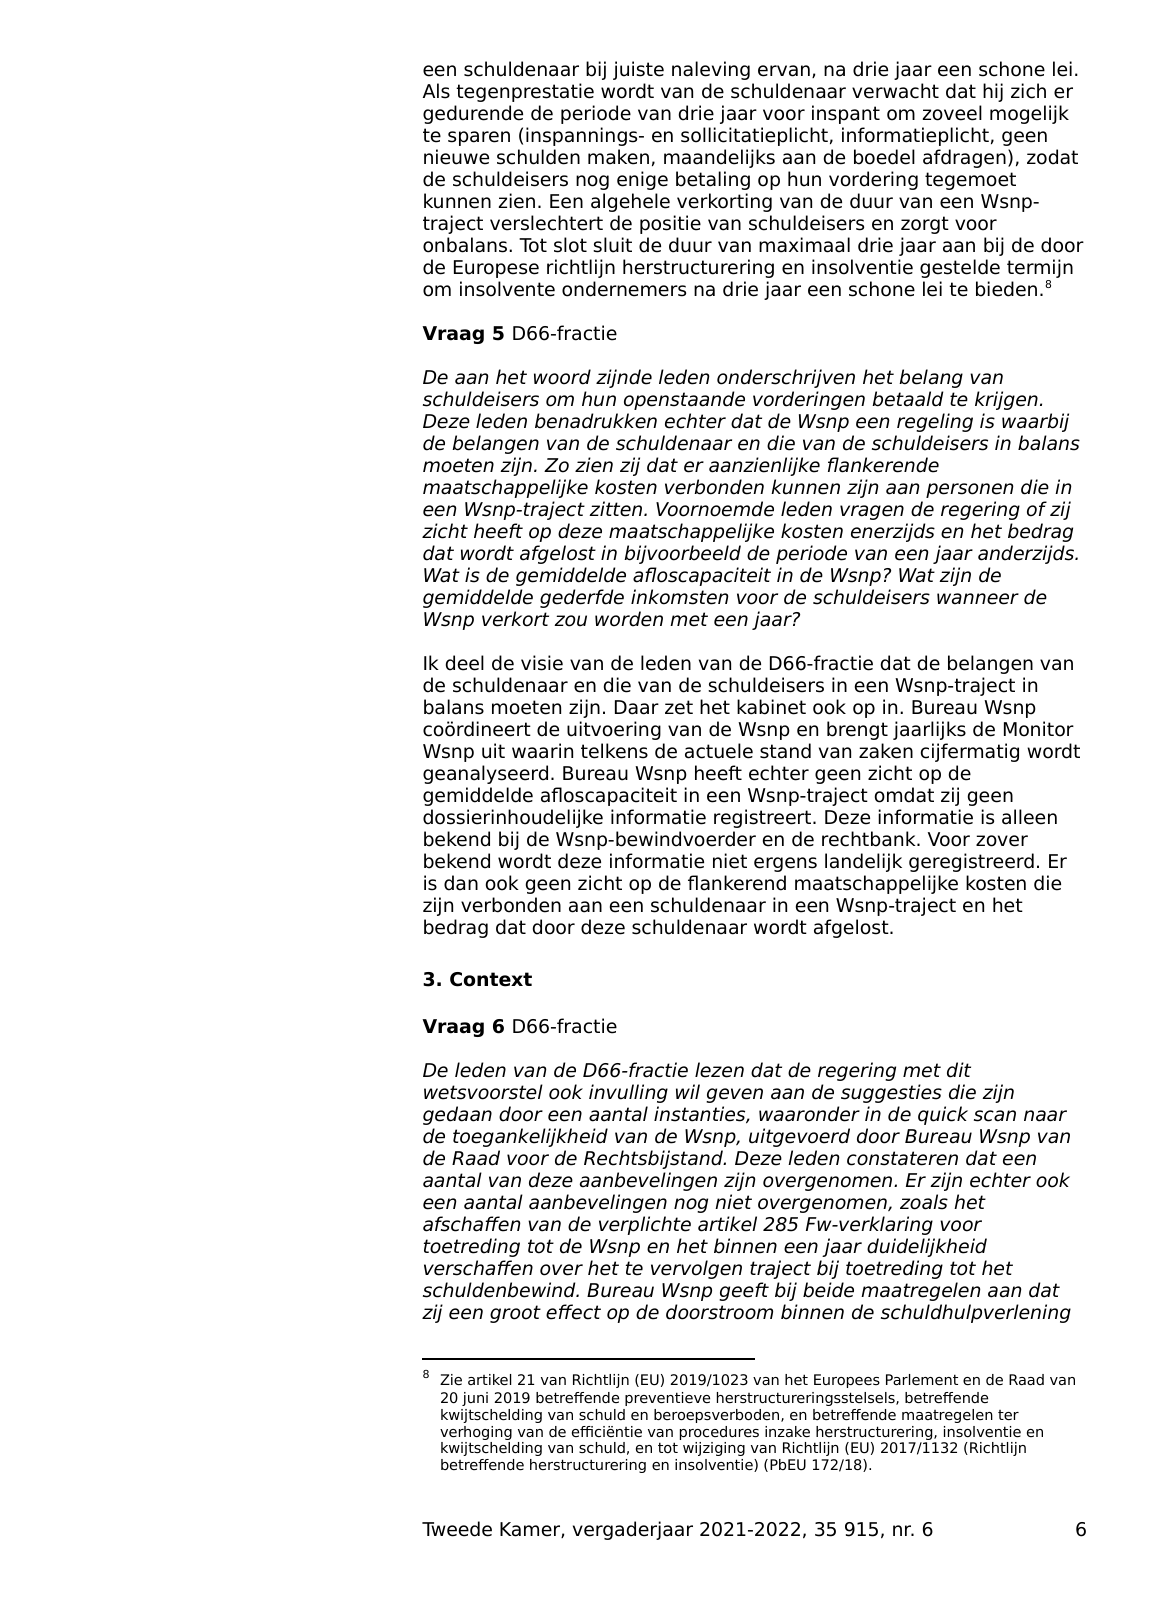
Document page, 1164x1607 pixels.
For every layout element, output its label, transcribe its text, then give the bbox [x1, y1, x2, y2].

text De leden van de D66-fractie lezen dat de regering met dit wetsvoorstel ook invulling wil geven aan de suggesties die zijn gedaan door een aantal instanties, waaronder in de quick scan naar de toegankelijkheid van de Wsnp, uitgevoerd door Bureau Wsnp van de Raad voor de Rechtsbijstand. Deze leden constateren dat een aantal van deze aanbevelingen zijn overgenomen. Er zijn echter ook een aantal aanbevelingen nog niet overgenomen, zoals het afschaffen van de verplichte artikel 285 Fw-verklaring voor toetreding tot de Wsnp en het binnen een jaar duidelijkheid verschaffen over het te vervolgen traject bij toetreding tot het schuldenbewind. Bureau Wsnp geeft bij beide maatregelen aan dat zij een groot effect op de doorstroom binnen de schuldhulpverlening [422, 1060, 1087, 1324]
text De aan het woord zijnde leden onderschrijven het belang van schuldeisers om hun openstaande vorderingen betaald te krijgen. Deze leden benadrukken echter dat de Wsnp een regeling is waarbij de belangen van de schuldenaar en die van de schuldeisers in balans moeten zijn. Zo zien zij dat er aanzienlijke flankerende maatschappelijke kosten verbonden kunnen zijn aan personen die in een Wsnp-traject zitten. Voornoemde leden vragen de regering of zij zicht heeft op deze maatschappelijke kosten enerzijds en het bedrag dat wordt afgelost in bijvoorbeeld de periode van een jaar anderzijds. Wat is de gemiddelde afloscapaciteit in de Wsnp? Wat zijn de gemiddelde gederfde inkomsten voor de schuldeisers wanneer de Wsnp verkort zou worden met een jaar? [422, 367, 1087, 631]
text Zie artikel 21 van Richtlijn (EU) 2019/1023 van het Europees Parlement en de Raad van 20 juni 2019 betreffende preventieve herstructureringsstelsels, betreffende kwijtschelding van schuld en beroepsverboden, en betreffende maatregelen ter verhoging van de efficiëntie van procedures inzake herstructurering, insolventie en kwijtschelding van schuld, en tot wijziging van Richtlijn (EU) 2017/1132 (Richtlijn betreffende herstructurering en insolventie) (PbEU 172/18). [422, 1368, 1087, 1474]
text een schuldenaar bij juiste naleving ervan, na drie jaar een schone lei. Als tegenprestatie wordt van de schuldenaar verwacht dat hij zich er gedurende de periode van drie jaar voor inspant om zoveel mogelijk te sparen (inspannings- en sollicitatieplicht, informatieplicht, geen nieuwe schulden maken, maandelijks aan de boedel afdragen), zodat de schuldeisers nog enige betaling op hun vordering tegemoet kunnen zien. Een algehele verkorting van de duur van een Wsnp-traject verslechtert de positie van schuldeisers en zorgt voor onbalans. Tot slot sluit de duur van maximaal drie jaar aan bij de door de Europese richtlijn herstructurering en insolventie gestelde termijn om insolvente ondernemers na drie jaar een schone lei te bieden. [422, 59, 1087, 301]
text Vraag 5 D66-fractie [422, 323, 1087, 345]
text Vraag 6 D66-fractie [422, 1016, 1087, 1038]
text Ik deel de visie van de leden van de D66-fractie dat de belangen van de schuldenaar en die van de schuldeisers in een Wsnp-traject in balans moeten zijn. Daar zet het kabinet ook op in. Bureau Wsnp coördineert de uitvoering van de Wsnp en brengt jaarlijks de Monitor Wsnp uit waarin telkens de actuele stand van zaken cijfermatig wordt geanalyseerd. Bureau Wsnp heeft echter geen zicht op de gemiddelde afloscapaciteit in een Wsnp-traject omdat zij geen dossierinhoudelijke informatie registreert. Deze informatie is alleen bekend bij de Wsnp-bewindvoerder en de rechtbank. Voor zover bekend wordt deze informatie niet ergens landelijk geregistreerd. Er is dan ook geen zicht op de flankerend maatschappelijke kosten die zijn verbonden aan een schuldenaar in een Wsnp-traject en het bedrag dat door deze schuldenaar wordt afgelost. [422, 653, 1087, 939]
subtitle 3. Context [422, 969, 1087, 991]
